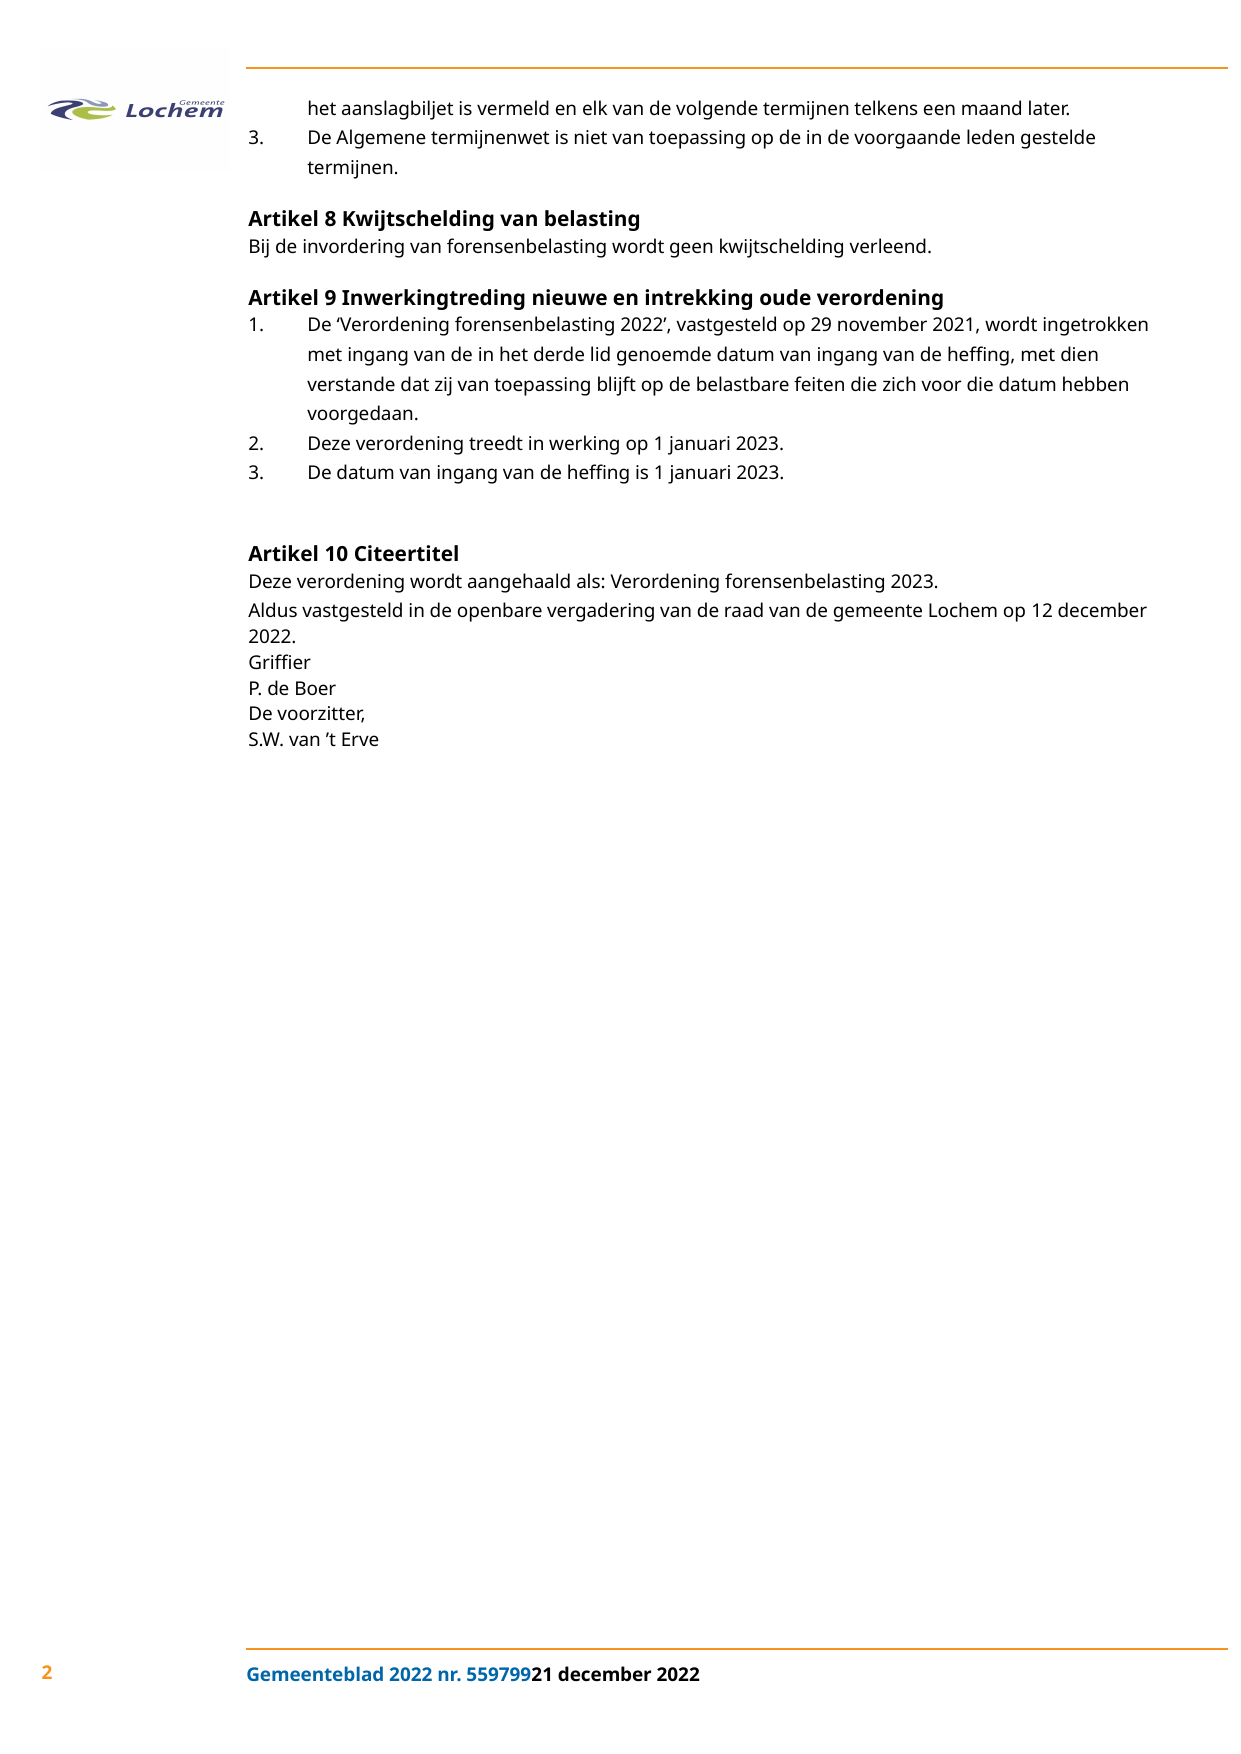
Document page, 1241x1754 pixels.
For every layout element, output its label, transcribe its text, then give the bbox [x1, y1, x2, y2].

text Deze verordening wordt aangehaald als: Verordening forensenbelasting 2023. [248, 568, 1152, 594]
text Aldus vastgesteld in de openbare vergadering van de raad van de gemeente Lochem op 12 december 2022. [248, 598, 1152, 649]
text P. de Boer [248, 675, 1152, 701]
text Artikel 8 Kwijtschelding van belasting [248, 204, 1152, 233]
list De datum van ingang van de heffing is 1 januari 2023. [248, 459, 1152, 485]
text De voorzitter, [248, 701, 1152, 726]
text S.W. van ’t Erve [248, 726, 1152, 752]
list het aanslagbiljet is vermeld en elk van de volgende termijnen telkens een maand later. [248, 95, 1152, 121]
text Griffier [248, 649, 1152, 675]
list De ‘Verordening forensenbelasting 2022’, vastgesteld op 29 november 2021, wordt ingetrokken met ingang van de in het derde lid genoemde datum van ingang van de heffing, met dien verstande dat zij van toepassing blijft op de belastbare feiten die zich voor die datum hebben voorgedaan. [248, 312, 1152, 426]
text Artikel 10 Citeertitel [248, 539, 1152, 568]
text Bij de invordering van forensenbelasting wordt geen kwijtschelding verleend. [248, 233, 1152, 258]
picture [41, 47, 231, 172]
list De Algemene termijnenwet is niet van toepassing op de in de voorgaande leden gestelde termijnen. [248, 124, 1152, 180]
text Artikel 9 Inwerkingtreding nieuwe en intrekking oude verordening [248, 283, 1152, 312]
list Deze verordening treedt in werking op 1 januari 2023. [248, 430, 1152, 456]
